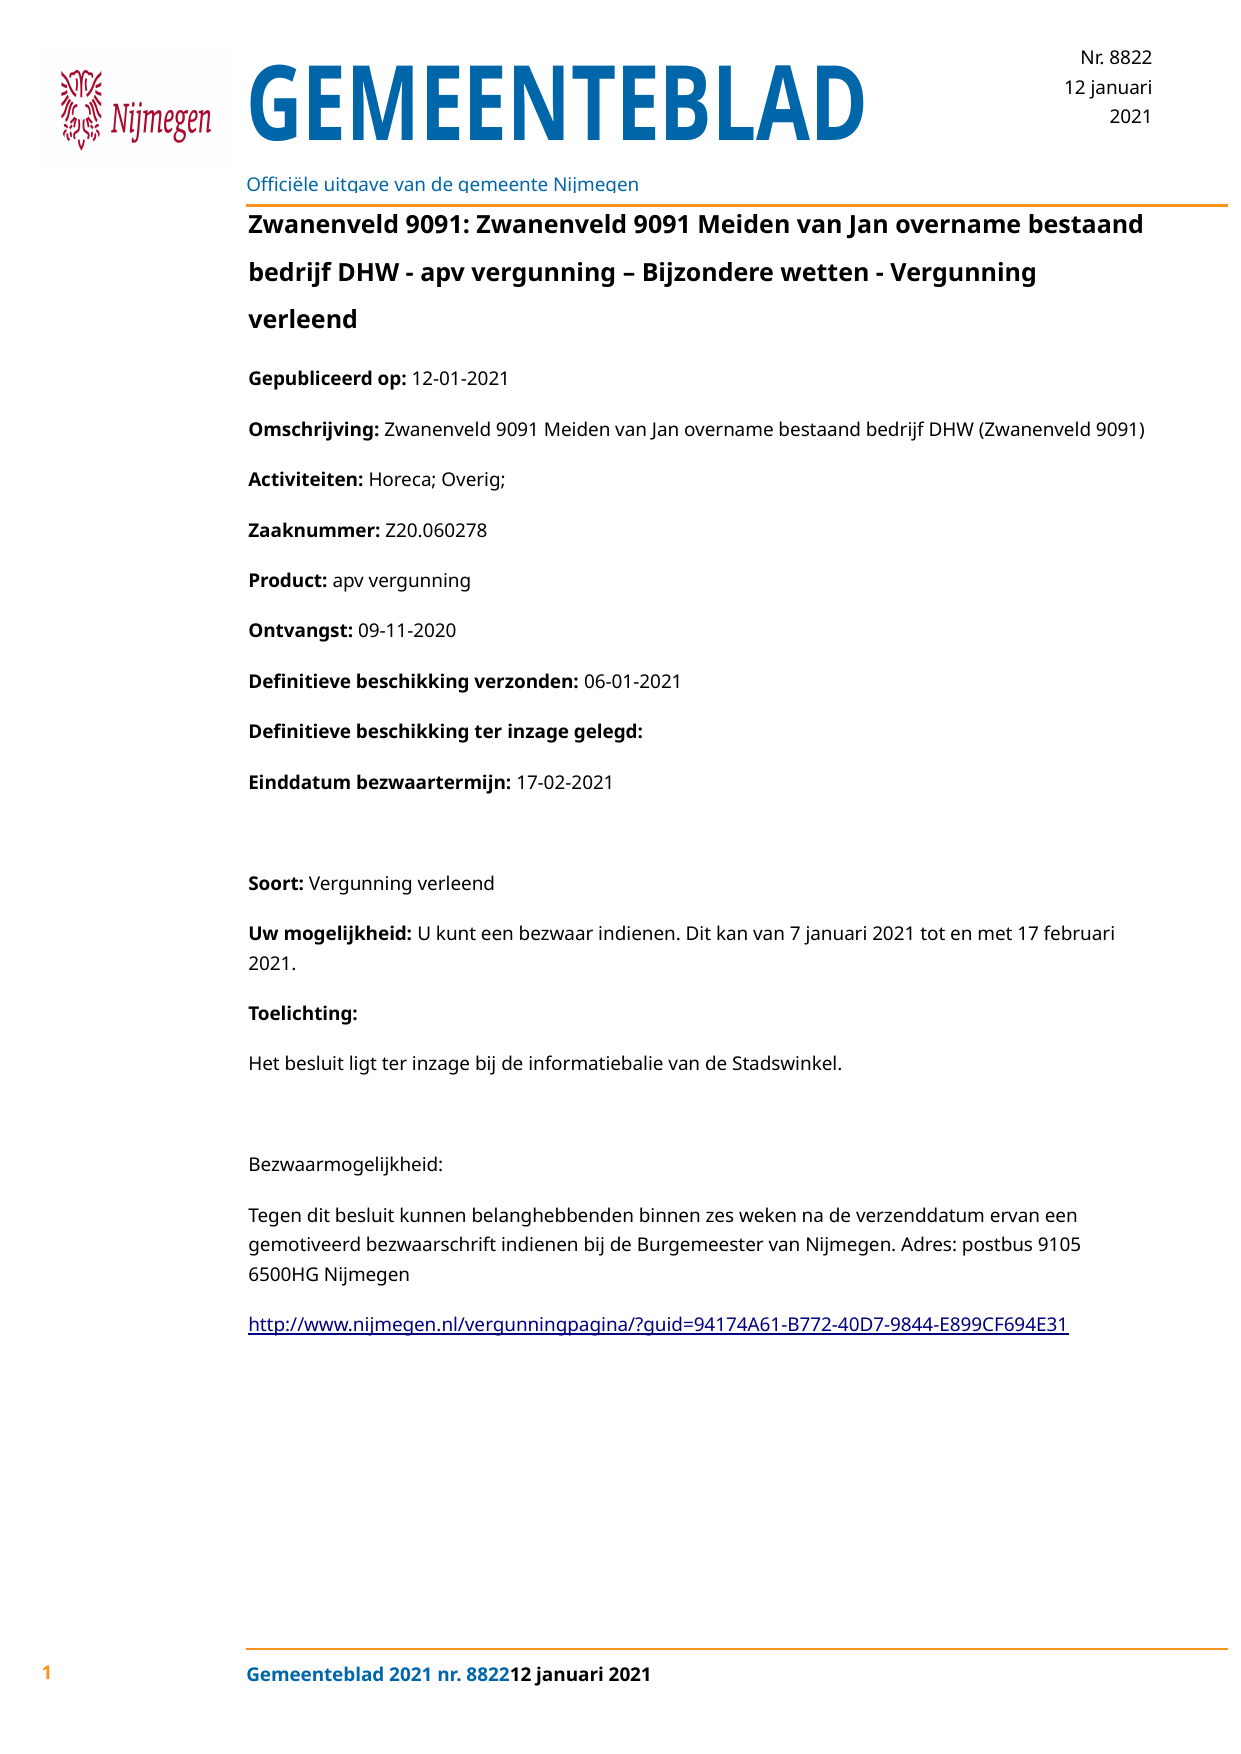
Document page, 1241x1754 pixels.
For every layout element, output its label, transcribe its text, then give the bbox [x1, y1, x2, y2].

text Gepubliceerd op: 12-01-2021 [248, 366, 1152, 391]
text Einddatum bezwaartermijn: 17-02-2021 [248, 769, 1152, 794]
text Toelichting: [248, 1000, 1152, 1026]
text Omschrijving: Zwanenveld 9091 Meiden van Jan overname bestaand bedrijf DHW (Zwanenveld 9091) [248, 416, 1152, 442]
text Product: apv vergunning [248, 567, 1152, 593]
text Activiteiten: Horeca; Overig; [248, 466, 1152, 492]
text Definitieve beschikking verzonden: 06-01-2021 [248, 668, 1152, 694]
text Soort: Vergunning verleend [248, 870, 1152, 895]
text Zwanenveld 9091: Zwanenveld 9091 Meiden van Jan overname bestaand bedrijf DHW - apv vergunning – Bijzondere wetten - Vergunning verleend [248, 207, 1152, 336]
text Zaaknummer: Z20.060278 [248, 517, 1152, 542]
text Ontvangst: 09-11-2020 [248, 618, 1152, 643]
text Definitieve beschikking ter inzage gelegd: [248, 718, 1152, 744]
text Het besluit ligt ter inzage bij de informatiebalie van de Stadswinkel. [248, 1051, 1152, 1076]
text http://www.nijmegen.nl/vergunningpagina/?guid=94174A61-B772-40D7-9844-E899CF694E31 [248, 1311, 1152, 1337]
text Uw mogelijkheid: U kunt een bezwaar indienen. Dit kan van 7 januari 2021 tot en met 17 februari 2021. [248, 920, 1152, 975]
picture [41, 47, 231, 172]
text Bezwaarmogelijkheid: [248, 1151, 1152, 1177]
text Tegen dit besluit kunnen belanghebbenden binnen zes weken na de verzenddatum ervan een gemotiveerd bezwaarschrift indienen bij de Burgemeester van Nijmegen. Adres: postbus 9105 6500HG Nijmegen [248, 1202, 1152, 1287]
